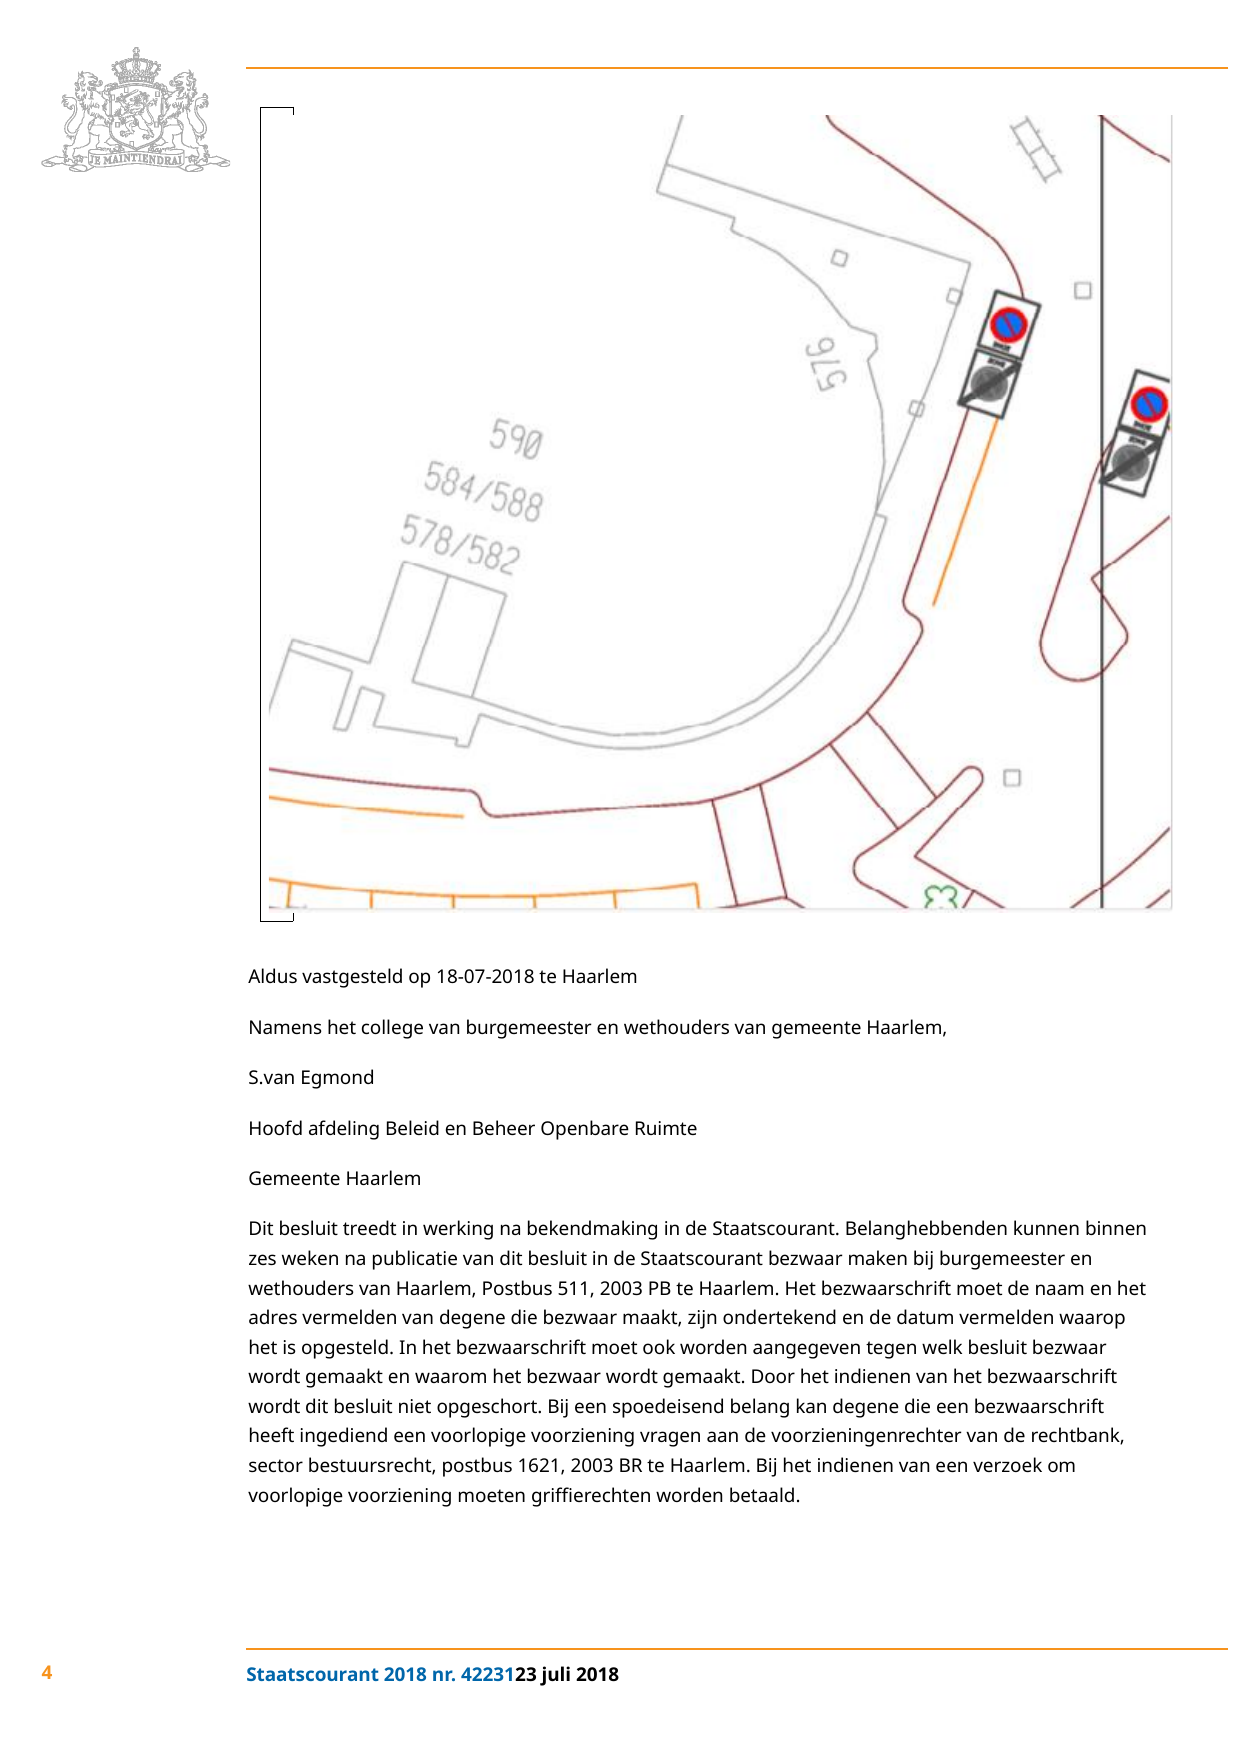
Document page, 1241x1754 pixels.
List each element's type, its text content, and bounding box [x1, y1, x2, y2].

text Gemeente Haarlem [248, 1165, 1152, 1191]
text Hoofd afdeling Beleid en Beheer Openbare Ruimte [248, 1115, 1152, 1141]
picture [268, 115, 1173, 913]
picture [41, 47, 231, 172]
text S.van Egmond [248, 1064, 1152, 1090]
text Dit besluit treedt in werking na bekendmaking in de Staatscourant. Belanghebbenden kunnen binnen zes weken na publicatie van dit besluit in de Staatscourant bezwaar maken bij burgemeester en wethouders van Haarlem, Postbus 511, 2003 PB te Haarlem. Het bezwaarschrift moet de naam en het adres vermelden van degene die bezwaar maakt, zijn ondertekend en de datum vermelden waarop het is opgesteld. In het bezwaarschrift moet ook worden aangegeven tegen welk besluit bezwaar wordt gemaakt en waarom het bezwaar wordt gemaakt. Door het indienen van het bezwaarschrift wordt dit besluit niet opgeschort. Bij een spoedeisend belang kan degene die een bezwaarschrift heeft ingediend een voorlopige voorziening vragen aan de voorzieningenrechter van de rechtbank, sector bestuursrecht, postbus 1621, 2003 BR te Haarlem. Bij het indienen van een verzoek om voorlopige voorziening moeten griffierechten worden betaald. [248, 1216, 1152, 1508]
text Aldus vastgesteld op 18-07-2018 te Haarlem [248, 963, 1152, 989]
text Namens het college van burgemeester en wethouders van gemeente Haarlem, [248, 1014, 1152, 1040]
